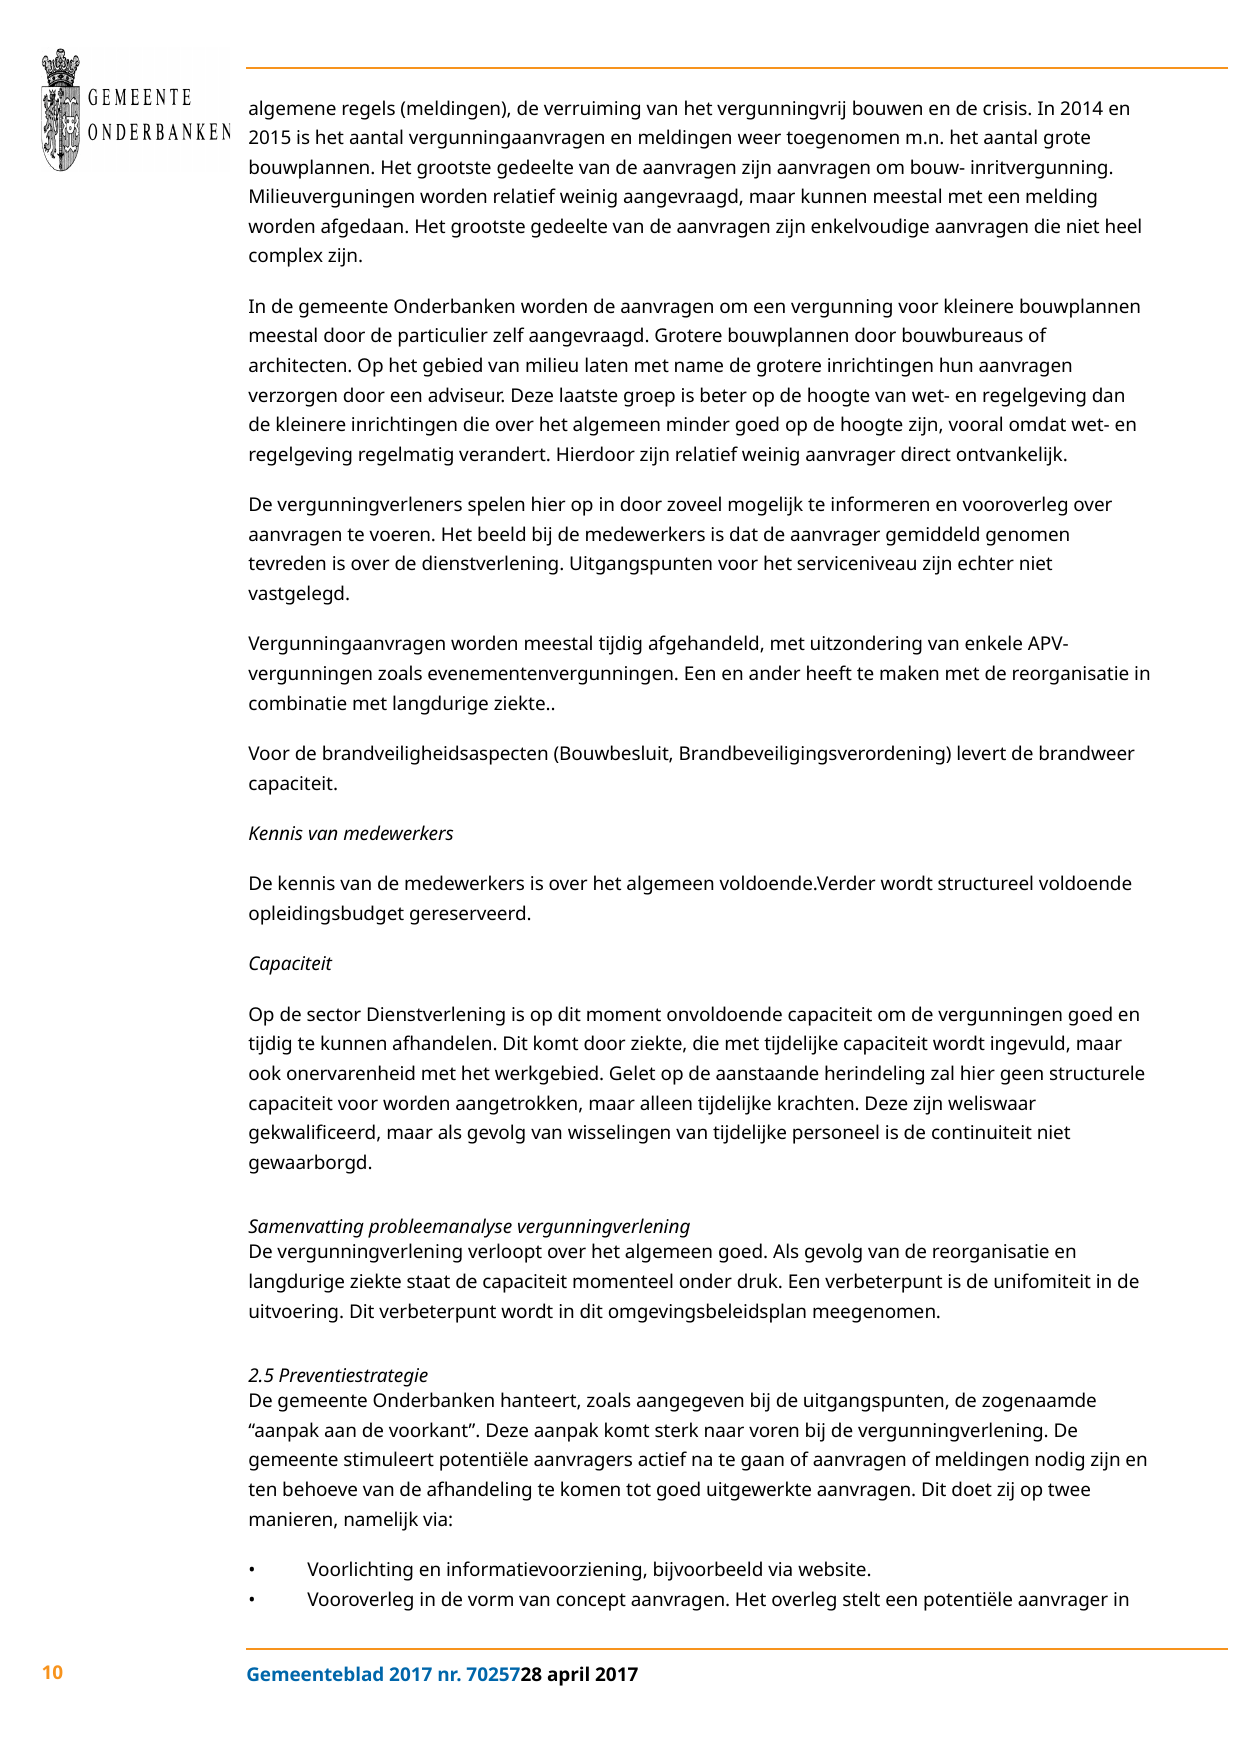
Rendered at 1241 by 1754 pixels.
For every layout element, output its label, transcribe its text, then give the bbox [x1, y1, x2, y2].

text Vergunningaanvragen worden meestal tijdig afgehandeld, met uitzondering van enkele APV-vergunningen zoals evenementenvergunningen. Een en ander heeft te maken met de reorganisatie in combinatie met langdurige ziekte.. [248, 631, 1152, 716]
text 2.5 Preventiestrategie [248, 1362, 1152, 1387]
text Capaciteit [248, 951, 1152, 976]
text Voor de brandveiligheidsaspecten (Bouwbesluit, Brandbeveiligingsverordening) levert de brandweer capaciteit. [248, 740, 1152, 796]
text algemene regels (meldingen), de verruiming van het vergunningvrij bouwen en de crisis. In 2014 en 2015 is het aantal vergunningaanvragen en meldingen weer toegenomen m.n. het aantal grote bouwplannen. Het grootste gedeelte van de aanvragen zijn aanvragen om bouw- inritvergunning. Milieuverguningen worden relatief weinig aangevraagd, maar kunnen meestal met een melding worden afgedaan. Het grootste gedeelte van de aanvragen zijn enkelvoudige aanvragen die niet heel complex zijn. [248, 95, 1152, 268]
text De kennis van de medewerkers is over het algemeen voldoende.Verder wordt structureel voldoende opleidingsbudget gereserveerd. [248, 871, 1152, 926]
text Samenvatting probleemanalyse vergunningverlening [248, 1213, 1152, 1239]
text De gemeente Onderbanken hanteert, zoals aangegeven bij de uitgangspunten, de zogenaamde “aanpak aan de voorkant”. Deze aanpak komt sterk naar voren bij de vergunningverlening. De gemeente stimuleert potentiële aanvragers actief na te gaan of aanvragen of meldingen nodig zijn en ten behoeve van de afhandeling te komen tot goed uitgewerkte aanvragen. Dit doet zij op twee manieren, namelijk via: [248, 1387, 1152, 1532]
text Op de sector Dienstverlening is op dit moment onvoldoende capaciteit om de vergunningen goed en tijdig te kunnen afhandelen. Dit komt door ziekte, die met tijdelijke capaciteit wordt ingevuld, maar ook onervarenheid met het werkgebied. Gelet op de aanstaande herindeling zal hier geen structurele capaciteit voor worden aangetrokken, maar alleen tijdelijke krachten. Deze zijn weliswaar gekwalificeerd, maar als gevolg van wisselingen van tijdelijke personeel is de continuiteit niet gewaarborgd. [248, 1001, 1152, 1175]
text In de gemeente Onderbanken worden de aanvragen om een vergunning voor kleinere bouwplannen meestal door de particulier zelf aangevraagd. Grotere bouwplannen door bouwbureaus of architecten. Op het gebied van milieu laten met name de grotere inrichtingen hun aanvragen verzorgen door een adviseur. Deze laatste groep is beter op de hoogte van wet- en regelgeving dan de kleinere inrichtingen die over het algemeen minder goed op de hoogte zijn, vooral omdat wet- en regelgeving regelmatig verandert. Hierdoor zijn relatief weinig aanvrager direct ontvankelijk. [248, 293, 1152, 467]
list Voorlichting en informatievoorziening, bijvoorbeeld via website. [248, 1556, 1152, 1582]
text De vergunningverleners spelen hier op in door zoveel mogelijk te informeren en vooroverleg over aanvragen te voeren. Het beeld bij de medewerkers is dat de aanvrager gemiddeld genomen tevreden is over de dienstverlening. Uitgangspunten voor het serviceniveau zijn echter niet vastgelegd. [248, 491, 1152, 606]
list Vooroverleg in de vorm van concept aanvragen. Het overleg stelt een potentiële aanvrager in [248, 1586, 1152, 1612]
text Kennis van medewerkers [248, 820, 1152, 846]
picture [41, 47, 231, 172]
text De vergunningverlening verloopt over het algemeen goed. Als gevolg van de reorganisatie en langdurige ziekte staat de capaciteit momenteel onder druk. Een verbeterpunt is de unifomiteit in de uitvoering. Dit verbeterpunt wordt in dit omgevingsbeleidsplan meegenomen. [248, 1239, 1152, 1323]
